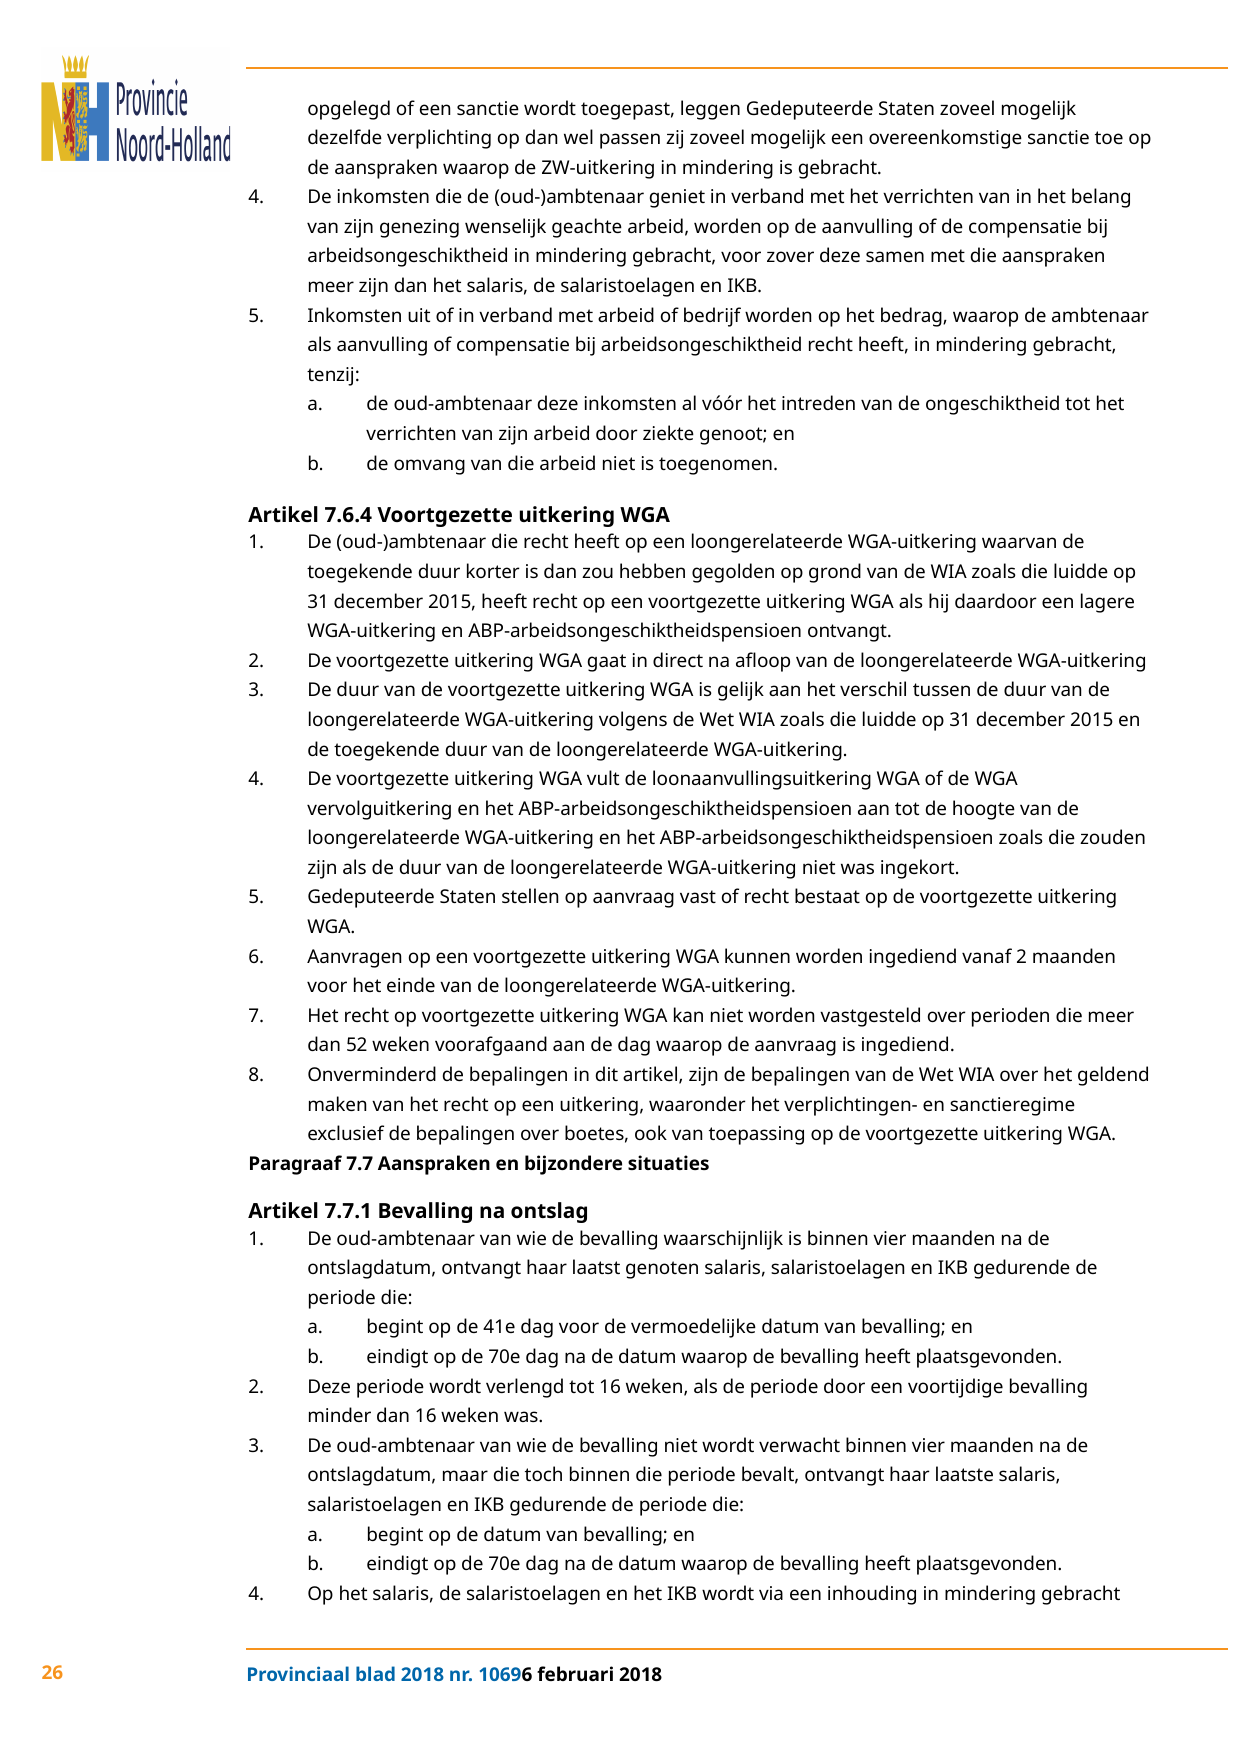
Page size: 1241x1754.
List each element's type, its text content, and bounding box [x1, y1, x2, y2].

text Paragraaf 7.7 Aanspraken en bijzondere situaties [248, 1150, 1152, 1176]
list Deze periode wordt verlengd tot 16 weken, als de periode door een voortijdige bevalling minder dan 16 weken was. [248, 1373, 1152, 1428]
list De inkomsten die de (oud-)ambtenaar geniet in verband met het verrichten van in het belang van zijn genezing wenselijk geachte arbeid, worden op de aanvulling of de compensatie bij arbeidsongeschiktheid in mindering gebracht, voor zover deze samen met die aanspraken meer zijn dan het salaris, de salaristoelagen en IKB. [248, 183, 1152, 298]
list de oud-ambtenaar deze inkomsten al vóór het intreden van de ongeschiktheid tot het verrichten van zijn arbeid door ziekte genoot; en [307, 391, 1152, 446]
picture [41, 47, 231, 172]
list De voortgezette uitkering WGA gaat in direct na afloop van de loongerelateerde WGA-uitkering [248, 647, 1152, 673]
text Artikel 7.7.1 Bevalling na ontslag [248, 1196, 1152, 1225]
text Artikel 7.6.4 Voortgezette uitkering WGA [248, 500, 1152, 529]
list eindigt op de 70e dag na de datum waarop de bevalling heeft plaatsgevonden. [307, 1343, 1152, 1369]
list eindigt op de 70e dag na de datum waarop de bevalling heeft plaatsgevonden. [307, 1550, 1152, 1576]
list Gedeputeerde Staten stellen op aanvraag vast of recht bestaat op de voortgezette uitkering WGA. [248, 884, 1152, 939]
list opgelegd of een sanctie wordt toegepast, leggen Gedeputeerde Staten zoveel mogelijk dezelfde verplichting op dan wel passen zij zoveel mogelijk een overeenkomstige sanctie toe op de aanspraken waarop de ZW-uitkering in mindering is gebracht. [248, 95, 1152, 180]
list begint op de 41e dag voor de vermoedelijke datum van bevalling; en [307, 1314, 1152, 1339]
list De voortgezette uitkering WGA vult de loonaanvullingsuitkering WGA of de WGA vervolguitkering en het ABP-arbeidsongeschiktheidspensioen aan tot de hoogte van de loongerelateerde WGA-uitkering en het ABP-arbeidsongeschiktheidspensioen zoals die zouden zijn als de duur van de loongerelateerde WGA-uitkering niet was ingekort. [248, 765, 1152, 880]
list De duur van de voortgezette uitkering WGA is gelijk aan het verschil tussen de duur van de loongerelateerde WGA-uitkering volgens de Wet WIA zoals die luidde op 31 december 2015 en de toegekende duur van de loongerelateerde WGA-uitkering. [248, 677, 1152, 761]
list De oud-ambtenaar van wie de bevalling niet wordt verwacht binnen vier maanden na de ontslagdatum, maar die toch binnen die periode bevalt, ontvangt haar laatste salaris, salaristoelagen en IKB gedurende de periode die: [248, 1432, 1152, 1517]
list Aanvragen op een voortgezette uitkering WGA kunnen worden ingediend vanaf 2 maanden voor het einde van de loongerelateerde WGA-uitkering. [248, 943, 1152, 998]
list Het recht op voortgezette uitkering WGA kan niet worden vastgesteld over perioden die meer dan 52 weken voorafgaand aan de dag waarop de aanvraag is ingediend. [248, 1002, 1152, 1057]
list De (oud-)ambtenaar die recht heeft op een loongerelateerde WGA-uitkering waarvan de toegekende duur korter is dan zou hebben gegolden op grond van de WIA zoals die luidde op 31 december 2015, heeft recht op een voortgezette uitkering WGA als hij daardoor een lagere WGA-uitkering en ABP-arbeidsongeschiktheidspensioen ontvangt. [248, 529, 1152, 643]
list begint op de datum van bevalling; en [307, 1521, 1152, 1546]
list Onverminderd de bepalingen in dit artikel, zijn de bepalingen van de Wet WIA over het geldend maken van het recht op een uitkering, waaronder het verplichtingen- en sanctieregime exclusief de bepalingen over boetes, ook van toepassing op de voortgezette uitkering WGA. [248, 1061, 1152, 1146]
list Inkomsten uit of in verband met arbeid of bedrijf worden op het bedrag, waarop de ambtenaar als aanvulling of compensatie bij arbeidsongeschiktheid recht heeft, in mindering gebracht, tenzij: [248, 302, 1152, 387]
list Op het salaris, de salaristoelagen en het IKB wordt via een inhouding in mindering gebracht [248, 1580, 1152, 1606]
list De oud-ambtenaar van wie de bevalling waarschijnlijk is binnen vier maanden na de ontslagdatum, ontvangt haar laatst genoten salaris, salaristoelagen en IKB gedurende de periode die: [248, 1225, 1152, 1310]
list de omvang van die arbeid niet is toegenomen. [307, 450, 1152, 476]
